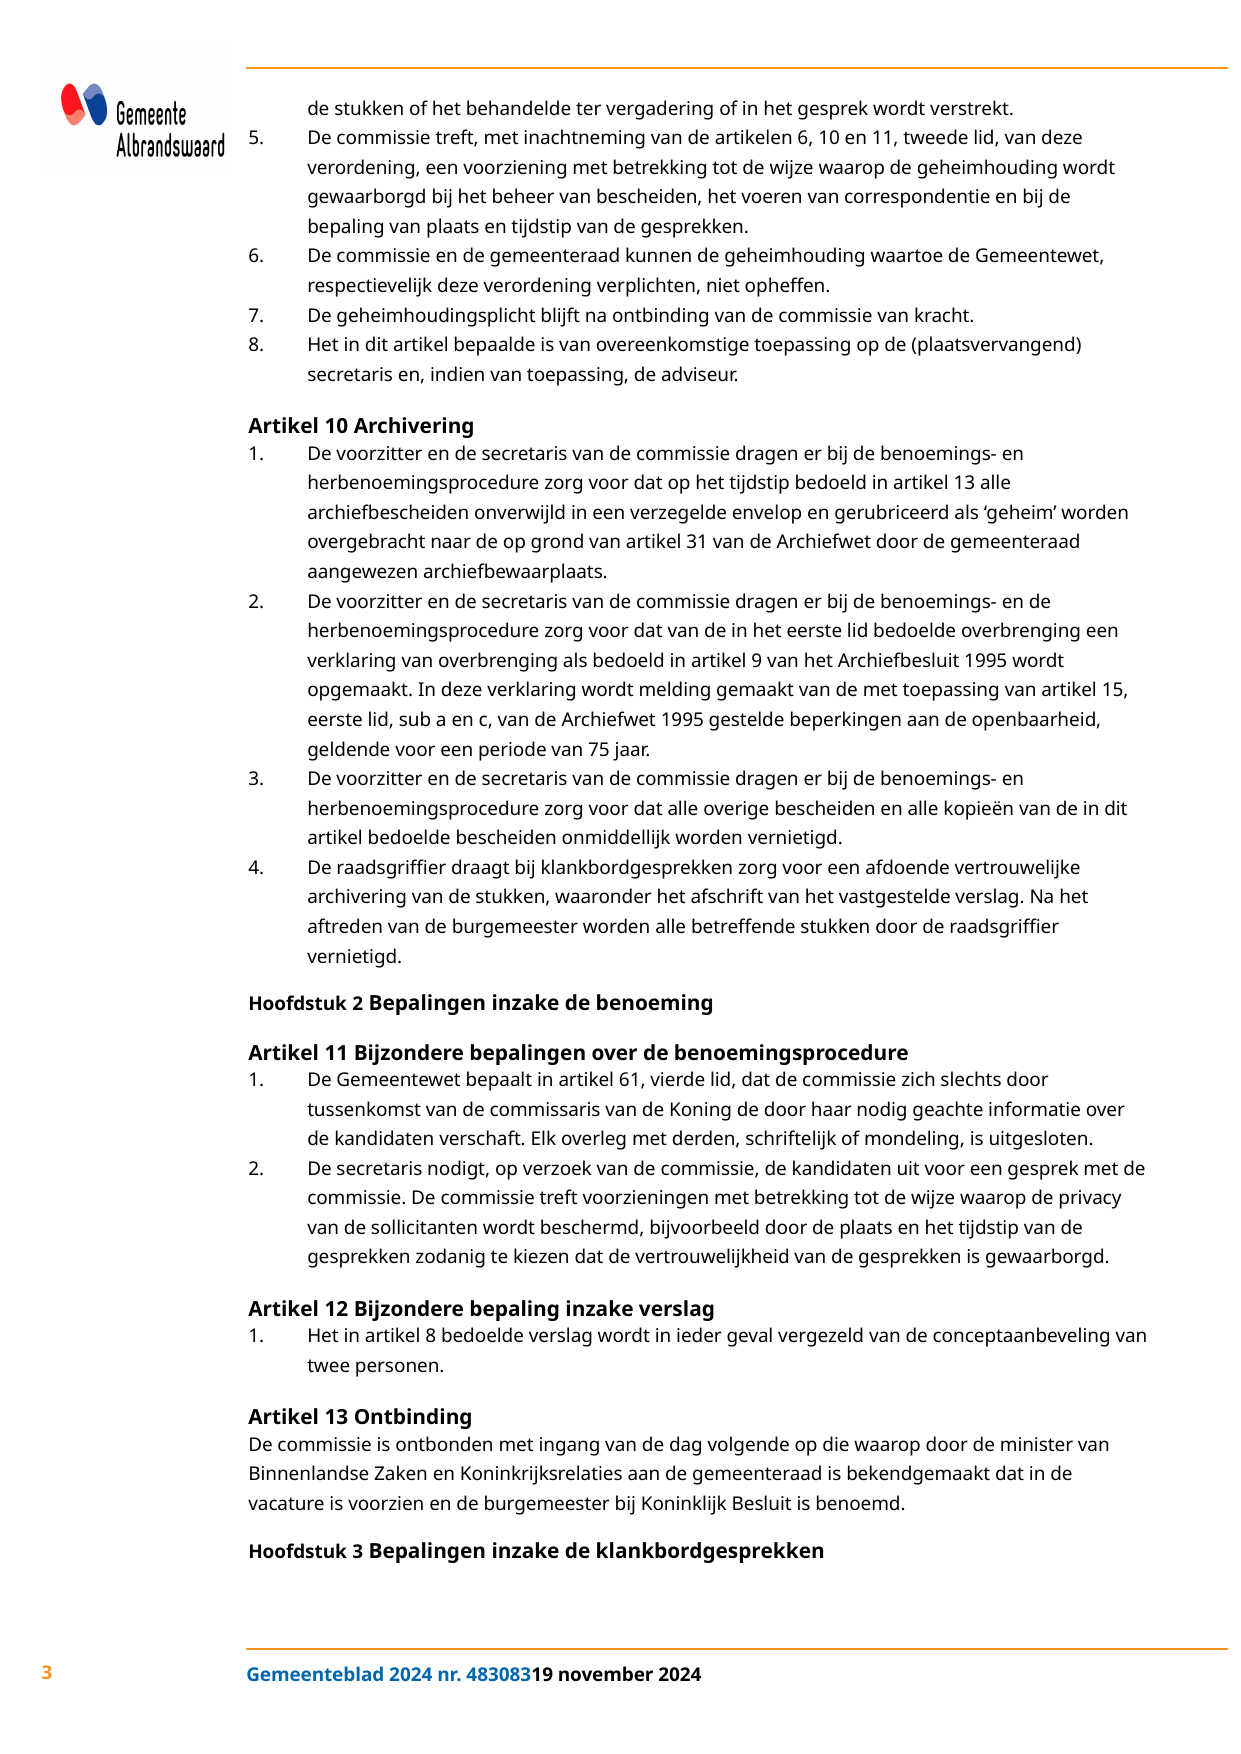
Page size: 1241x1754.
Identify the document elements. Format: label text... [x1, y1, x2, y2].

text De commissie is ontbonden met ingang van de dag volgende op die waarop door de minister van Binnenlandse Zaken en Koninkrijksrelaties aan de gemeenteraad is bekendgemaakt dat in de vacature is voorzien en de burgemeester bij Koninklijk Besluit is benoemd. [248, 1431, 1152, 1516]
text Artikel 11 Bijzondere bepalingen over de benoemingsprocedure [248, 1038, 1152, 1066]
list Het in artikel 8 bedoelde verslag wordt in ieder geval vergezeld van de conceptaanbeveling van twee personen. [248, 1322, 1152, 1378]
text Hoofdstuk 2 Bepalingen inzake de benoeming [248, 988, 1152, 1017]
list De Gemeentewet bepaalt in artikel 61, vierde lid, dat de commissie zich slechts door tussenkomst van de commissaris van de Koning de door haar nodig geachte informatie over de kandidaten verschaft. Elk overleg met derden, schriftelijk of mondeling, is uitgesloten. [248, 1066, 1152, 1151]
list De voorzitter en de secretaris van de commissie dragen er bij de benoemings- en de herbenoemingsprocedure zorg voor dat van de in het eerste lid bedoelde overbrenging een verklaring van overbrenging als bedoeld in artikel 9 van het Archiefbesluit 1995 wordt opgemaakt. In deze verklaring wordt melding gemaakt van de met toepassing van artikel 15, eerste lid, sub a en c, van de Archiefwet 1995 gestelde beperkingen aan de openbaarheid, geldende voor een periode van 75 jaar. [248, 588, 1152, 761]
list De secretaris nodigt, op verzoek van de commissie, de kandidaten uit voor een gesprek met de commissie. De commissie treft voorzieningen met betrekking tot de wijze waarop de privacy van de sollicitanten wordt beschermd, bijvoorbeeld door de plaats en het tijdstip van de gesprekken zodanig te kiezen dat de vertrouwelijkheid van de gesprekken is gewaarborgd. [248, 1155, 1152, 1269]
text Artikel 12 Bijzondere bepaling inzake verslag [248, 1294, 1152, 1322]
list De raadsgriffier draagt bij klankbordgesprekken zorg voor een afdoende vertrouwelijke archivering van de stukken, waaronder het afschrift van het vastgestelde verslag. Na het aftreden van de burgemeester worden alle betreffende stukken door de raadsgriffier vernietigd. [248, 854, 1152, 968]
list De commissie treft, met inachtneming van de artikelen 6, 10 en 11, tweede lid, van deze verordening, een voorziening met betrekking tot de wijze waarop de geheimhouding wordt gewaarborgd bij het beheer van bescheiden, het voeren van correspondentie en bij de bepaling van plaats en tijdstip van de gesprekken. [248, 124, 1152, 239]
list De commissie en de gemeenteraad kunnen de geheimhouding waartoe de Gemeentewet, respectievelijk deze verordening verplichten, niet opheffen. [248, 243, 1152, 298]
list de stukken of het behandelde ter vergadering of in het gesprek wordt verstrekt. [248, 95, 1152, 121]
list De voorzitter en de secretaris van de commissie dragen er bij de benoemings- en herbenoemingsprocedure zorg voor dat op het tijdstip bedoeld in artikel 13 alle archiefbescheiden onverwijld in een verzegelde envelop en gerubriceerd als ‘geheim’ worden overgebracht naar de op grond van artikel 31 van de Archiefwet door de gemeenteraad aangewezen archiefbewaarplaats. [248, 440, 1152, 584]
picture [41, 47, 231, 172]
text Artikel 10 Archivering [248, 411, 1152, 440]
text Hoofdstuk 3 Bepalingen inzake de klankbordgesprekken [248, 1536, 1152, 1564]
list De geheimhoudingsplicht blijft na ontbinding van de commissie van kracht. [248, 302, 1152, 328]
list Het in dit artikel bepaalde is van overeenkomstige toepassing op de (plaatsvervangend) secretaris en, indien van toepassing, de adviseur. [248, 331, 1152, 387]
text Artikel 13 Ontbinding [248, 1402, 1152, 1431]
list De voorzitter en de secretaris van de commissie dragen er bij de benoemings- en herbenoemingsprocedure zorg voor dat alle overige bescheiden en alle kopieën van de in dit artikel bedoelde bescheiden onmiddellijk worden vernietigd. [248, 765, 1152, 850]
